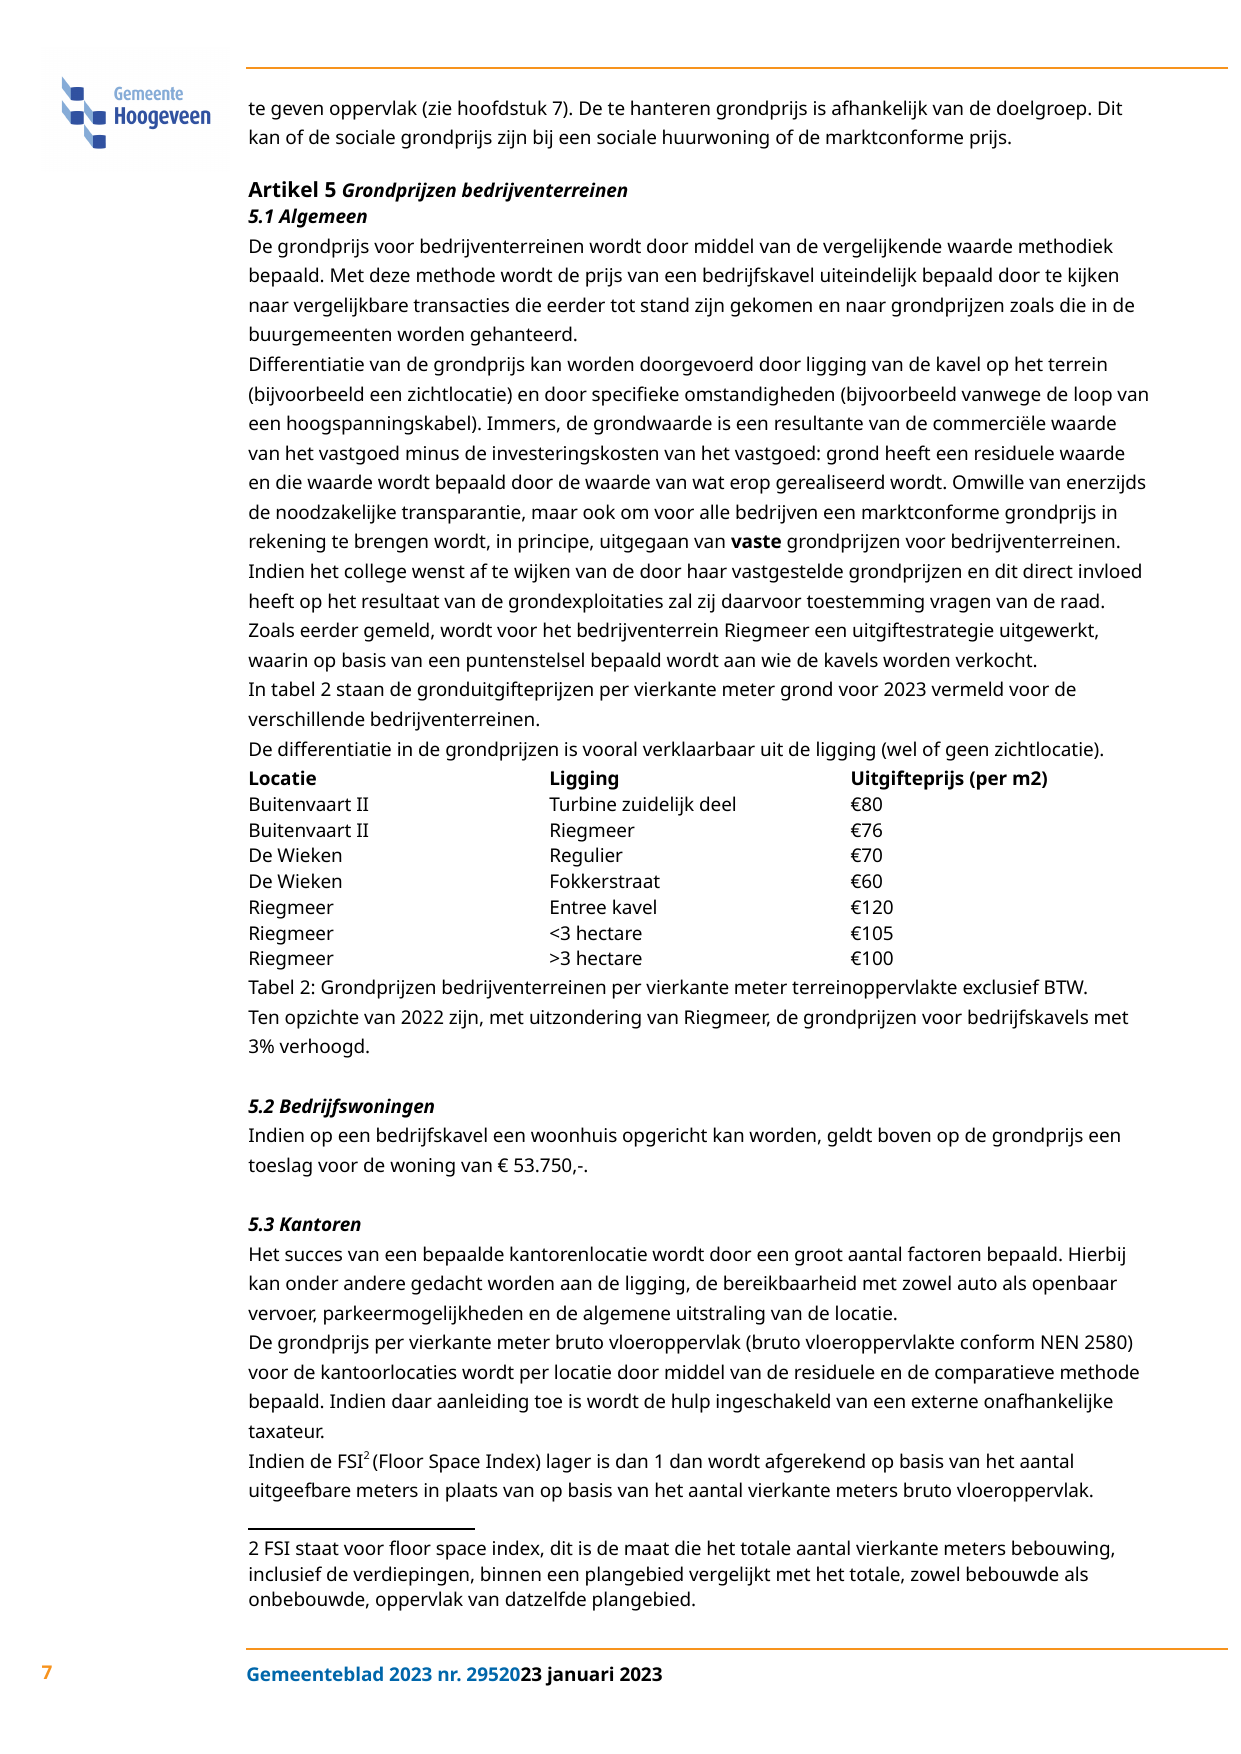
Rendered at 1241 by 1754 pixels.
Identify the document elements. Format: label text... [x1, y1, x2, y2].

table_cell €100 [850, 946, 1152, 971]
table_header Ligging [549, 765, 850, 791]
text 5.1 Algemeen [248, 203, 1152, 229]
text Artikel 5 Grondprijzen bedrijventerreinen [248, 175, 1152, 203]
text 5.2 Bedrijfswoningen [248, 1093, 1152, 1118]
table_cell Riegmeer [248, 946, 549, 971]
text Het succes van een bepaalde kantorenlocatie wordt door een groot aantal factoren bepaald. Hierbij kan onder andere gedacht worden aan de ligging, de bereikbaarheid met zowel auto als openbaar vervoer, parkeermogelijkheden en de algemene uitstraling van de locatie. [248, 1241, 1152, 1326]
text In tabel 2 staan de gronduitgifteprijzen per vierkante meter grond voor 2023 vermeld voor de verschillende bedrijventerreinen. [248, 677, 1152, 732]
table_cell De Wieken [248, 843, 549, 868]
table_cell Fokkerstraat [549, 868, 850, 894]
table_cell Turbine zuidelijk deel [549, 791, 850, 817]
table_cell De Wieken [248, 868, 549, 894]
text Tabel 2: Grondprijzen bedrijventerreinen per vierkante meter terreinoppervlakte exclusief BTW. [248, 974, 1152, 1000]
table_cell €105 [850, 920, 1152, 946]
text FSI staat voor floor space index, dit is de maat die het totale aantal vierkante meters bebouwing, [248, 1535, 1152, 1561]
text te geven oppervlak (zie hoofdstuk 7). De te hanteren grondprijs is afhankelijk van de doelgroep. Dit kan of de sociale grondprijs zijn bij een sociale huurwoning of de marktconforme prijs. [248, 95, 1152, 150]
table_cell Entree kavel [549, 894, 850, 920]
table_header Locatie [248, 765, 549, 791]
table_cell Regulier [549, 843, 850, 868]
table_cell Riegmeer [549, 817, 850, 843]
text De grondprijs per vierkante meter bruto vloeroppervlak (bruto vloeroppervlakte conform NEN 2580) voor de kantoorlocaties wordt per locatie door middel van de residuele en de comparatieve methode bepaald. Indien daar aanleiding toe is wordt de hulp ingeschakeld van een externe onafhankelijke taxateur. [248, 1329, 1152, 1444]
table_cell Buitenvaart II [248, 817, 549, 843]
text inclusief de verdiepingen, binnen een plangebied vergelijkt met het totale, zowel bebouwde als onbebouwde, oppervlak van datzelfde plangebied. [248, 1561, 1152, 1612]
text Indien op een bedrijfskavel een woonhuis opgericht kan worden, geldt boven op de grondprijs een toeslag voor de woning van € 53.750,-. [248, 1122, 1152, 1178]
text 5.3 Kantoren [248, 1211, 1152, 1237]
table_cell Buitenvaart II [248, 791, 549, 817]
table_cell €70 [850, 843, 1152, 868]
table_cell €76 [850, 817, 1152, 843]
table_cell <3 hectare [549, 920, 850, 946]
table_header Uitgifteprijs (per m2) [850, 765, 1152, 791]
text Ten opzichte van 2022 zijn, met uitzondering van Riegmeer, de grondprijzen voor bedrijfskavels met 3% verhoogd. [248, 1004, 1152, 1059]
picture [41, 47, 231, 172]
table_cell €80 [850, 791, 1152, 817]
text Zoals eerder gemeld, wordt voor het bedrijventerrein Riegmeer een uitgiftestrategie uitgewerkt, waarin op basis van een puntenstelsel bepaald wordt aan wie de kavels worden verkocht. [248, 617, 1152, 673]
text De differentiatie in de grondprijzen is vooral verklaarbaar uit de ligging (wel of geen zichtlocatie). [248, 736, 1152, 761]
table_cell >3 hectare [549, 946, 850, 971]
text Indien de FSI(Floor Space Index) lager is dan 1 dan wordt afgerekend op basis van het aantal uitgeefbare meters in plaats van op basis van het aantal vierkante meters bruto vloeroppervlak. [248, 1448, 1152, 1503]
text Differentiatie van de grondprijs kan worden doorgevoerd door ligging van de kavel op het terrein (bijvoorbeeld een zichtlocatie) en door specifieke omstandigheden (bijvoorbeeld vanwege de loop van een hoogspanningskabel). Immers, de grondwaarde is een resultante van de commerciële waarde van het vastgoed minus de investeringskosten van het vastgoed: grond heeft een residuele waarde en die waarde wordt bepaald door de waarde van wat erop gerealiseerd wordt. Omwille van enerzijds de noodzakelijke transparantie, maar ook om voor alle bedrijven een marktconforme grondprijs in rekening te brengen wordt, in principe, uitgegaan van vaste grondprijzen voor bedrijventerreinen. Indien het college wenst af te wijken van de door haar vastgestelde grondprijzen en dit direct invloed heeft op het resultaat van de grondexploitaties zal zij daarvoor toestemming vragen van de raad. [248, 351, 1152, 613]
table_cell Riegmeer [248, 920, 549, 946]
table_cell Riegmeer [248, 894, 549, 920]
text De grondprijs voor bedrijventerreinen wordt door middel van de vergelijkende waarde methodiek bepaald. Met deze methode wordt de prijs van een bedrijfskavel uiteindelijk bepaald door te kijken naar vergelijkbare transacties die eerder tot stand zijn gekomen en naar grondprijzen zoals die in de buurgemeenten worden gehanteerd. [248, 233, 1152, 347]
table_cell €120 [850, 894, 1152, 920]
table_cell €60 [850, 868, 1152, 894]
